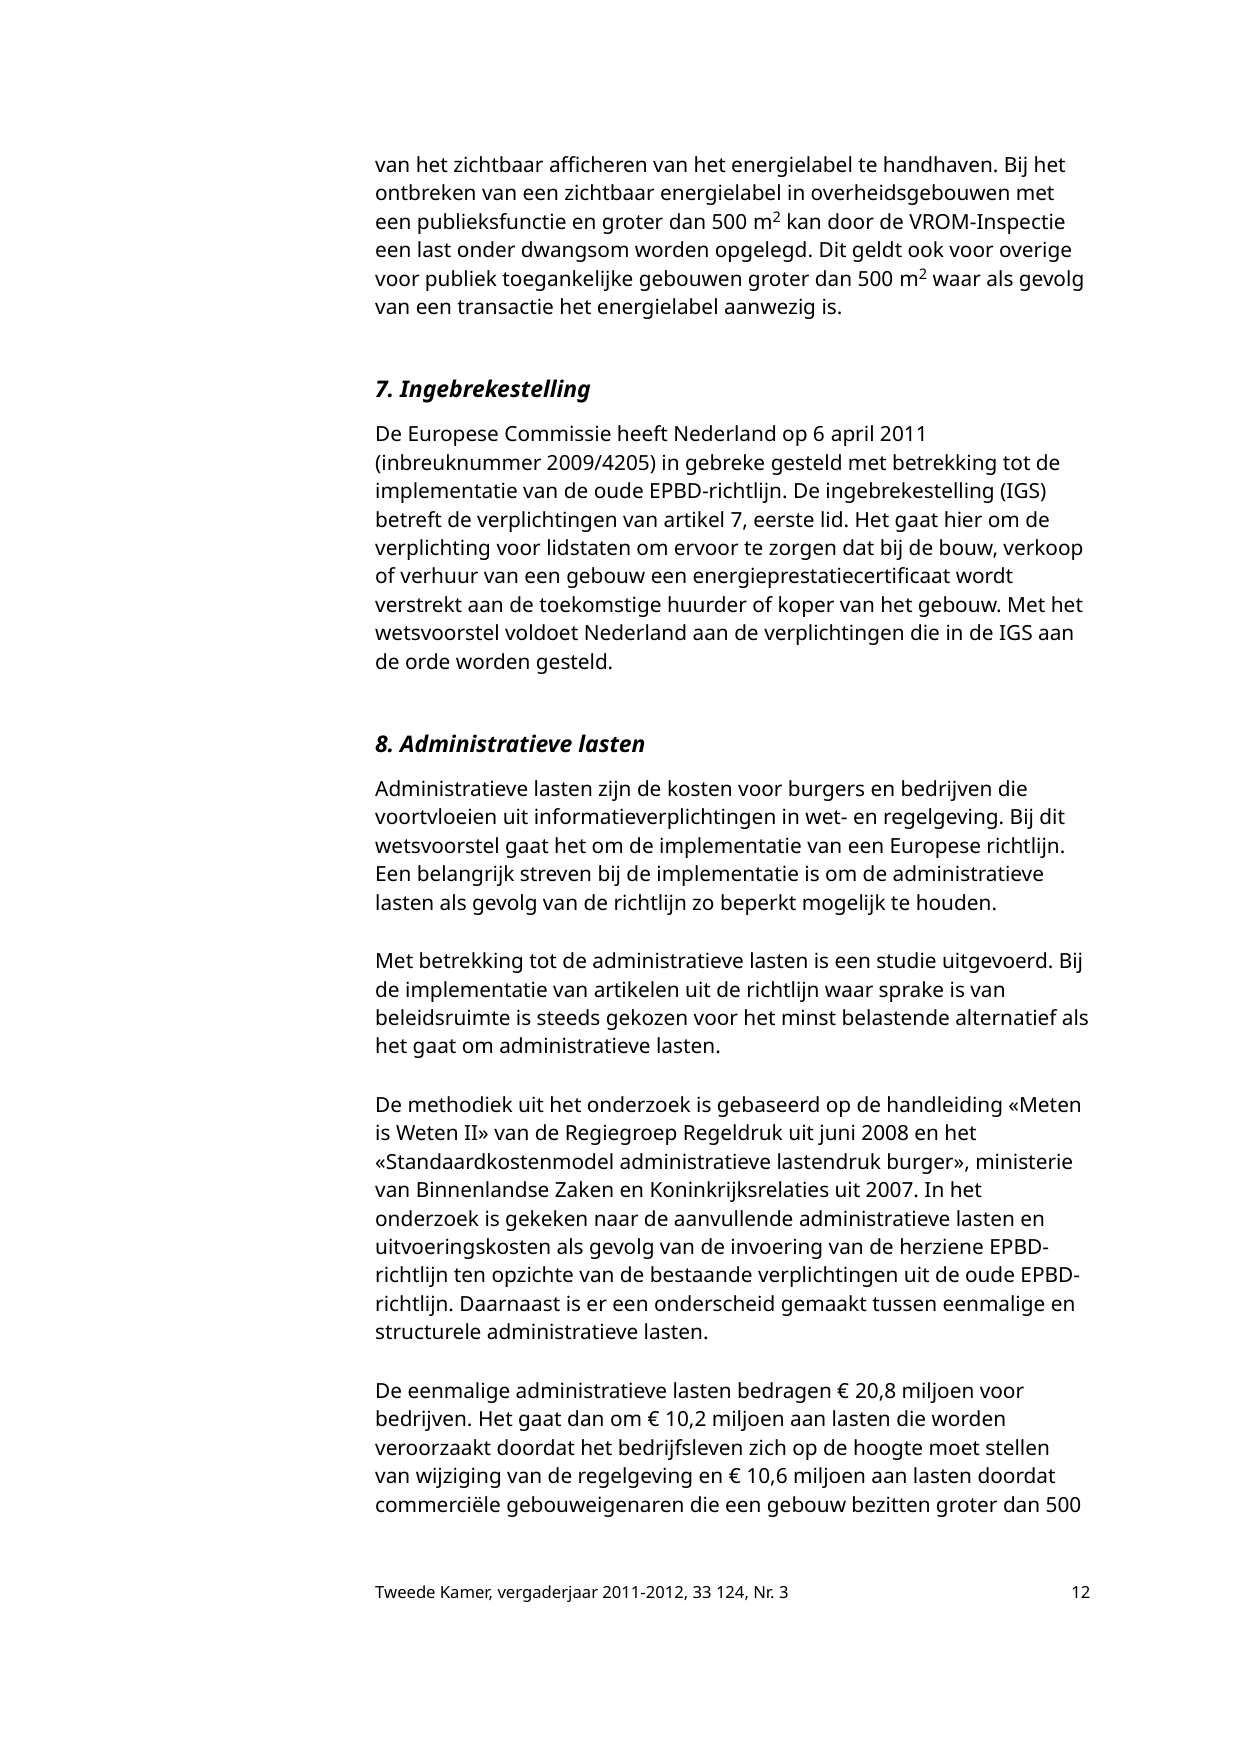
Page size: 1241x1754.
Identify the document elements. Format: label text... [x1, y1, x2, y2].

subtitle 7. Ingebrekestelling [375, 373, 1090, 404]
text De methodiek uit het onderzoek is gebaseerd op de handleiding «Meten is Weten II» van de Regiegroep Regeldruk uit juni 2008 en het «Standaardkostenmodel administratieve lastendruk burger», ministerie van Binnenlandse Zaken en Koninkrijksrelaties uit 2007. In het onderzoek is gekeken naar de aanvullende administratieve lasten en uitvoeringskosten als gevolg van de invoering van de herziene EPBD-richtlijn ten opzichte van de bestaande verplichtingen uit de oude EPBD-richtlijn. Daarnaast is er een onderscheid gemaakt tussen eenmalige en structurele administratieve lasten. [375, 1090, 1090, 1346]
text De Europese Commissie heeft Nederland op 6 april 2011 (inbreuknummer 2009/4205) in gebreke gesteld met betrekking tot de implementatie van de oude EPBD-richtlijn. De ingebrekestelling (IGS) betreft de verplichtingen van artikel 7, eerste lid. Het gaat hier om de verplichting voor lidstaten om ervoor te zorgen dat bij de bouw, verkoop of verhuur van een gebouw een energieprestatiecertificaat wordt verstrekt aan de toekomstige huurder of koper van het gebouw. Met het wetsvoorstel voldoet Nederland aan de verplichtingen die in de IGS aan de orde worden gesteld. [375, 419, 1090, 675]
text Administratieve lasten zijn de kosten voor burgers en bedrijven die voortvloeien uit informatieverplichtingen in wet- en regelgeving. Bij dit wetsvoorstel gaat het om de implementatie van een Europese richtlijn. Een belangrijk streven bij de implementatie is om de administratieve lasten als gevolg van de richtlijn zo beperkt mogelijk te houden. [375, 774, 1090, 916]
subtitle 8. Administratieve lasten [375, 728, 1090, 759]
text Met betrekking tot de administratieve lasten is een studie uitgevoerd. Bij de implementatie van artikelen uit de richtlijn waar sprake is van beleidsruimte is steeds gekozen voor het minst belastende alternatief als het gaat om administratieve lasten. [375, 946, 1090, 1060]
text van het zichtbaar afficheren van het energielabel te handhaven. Bij het ontbreken van een zichtbaar energielabel in overheidsgebouwen met een publieksfunctie en groter dan 500 m2 kan door de VROM-Inspectie een last onder dwangsom worden opgelegd. Dit geldt ook voor overige voor publiek toegankelijke gebouwen groter dan 500 m2 waar als gevolg van een transactie het energielabel aanwezig is. [375, 150, 1090, 321]
text De eenmalige administratieve lasten bedragen € 20,8 miljoen voor bedrijven. Het gaat dan om € 10,2 miljoen aan lasten die worden veroorzaakt doordat het bedrijfsleven zich op de hoogte moet stellen van wijziging van de regelgeving en € 10,6 miljoen aan lasten doordat commerciële gebouweigenaren die een gebouw bezitten groter dan 500 [375, 1376, 1090, 1518]
